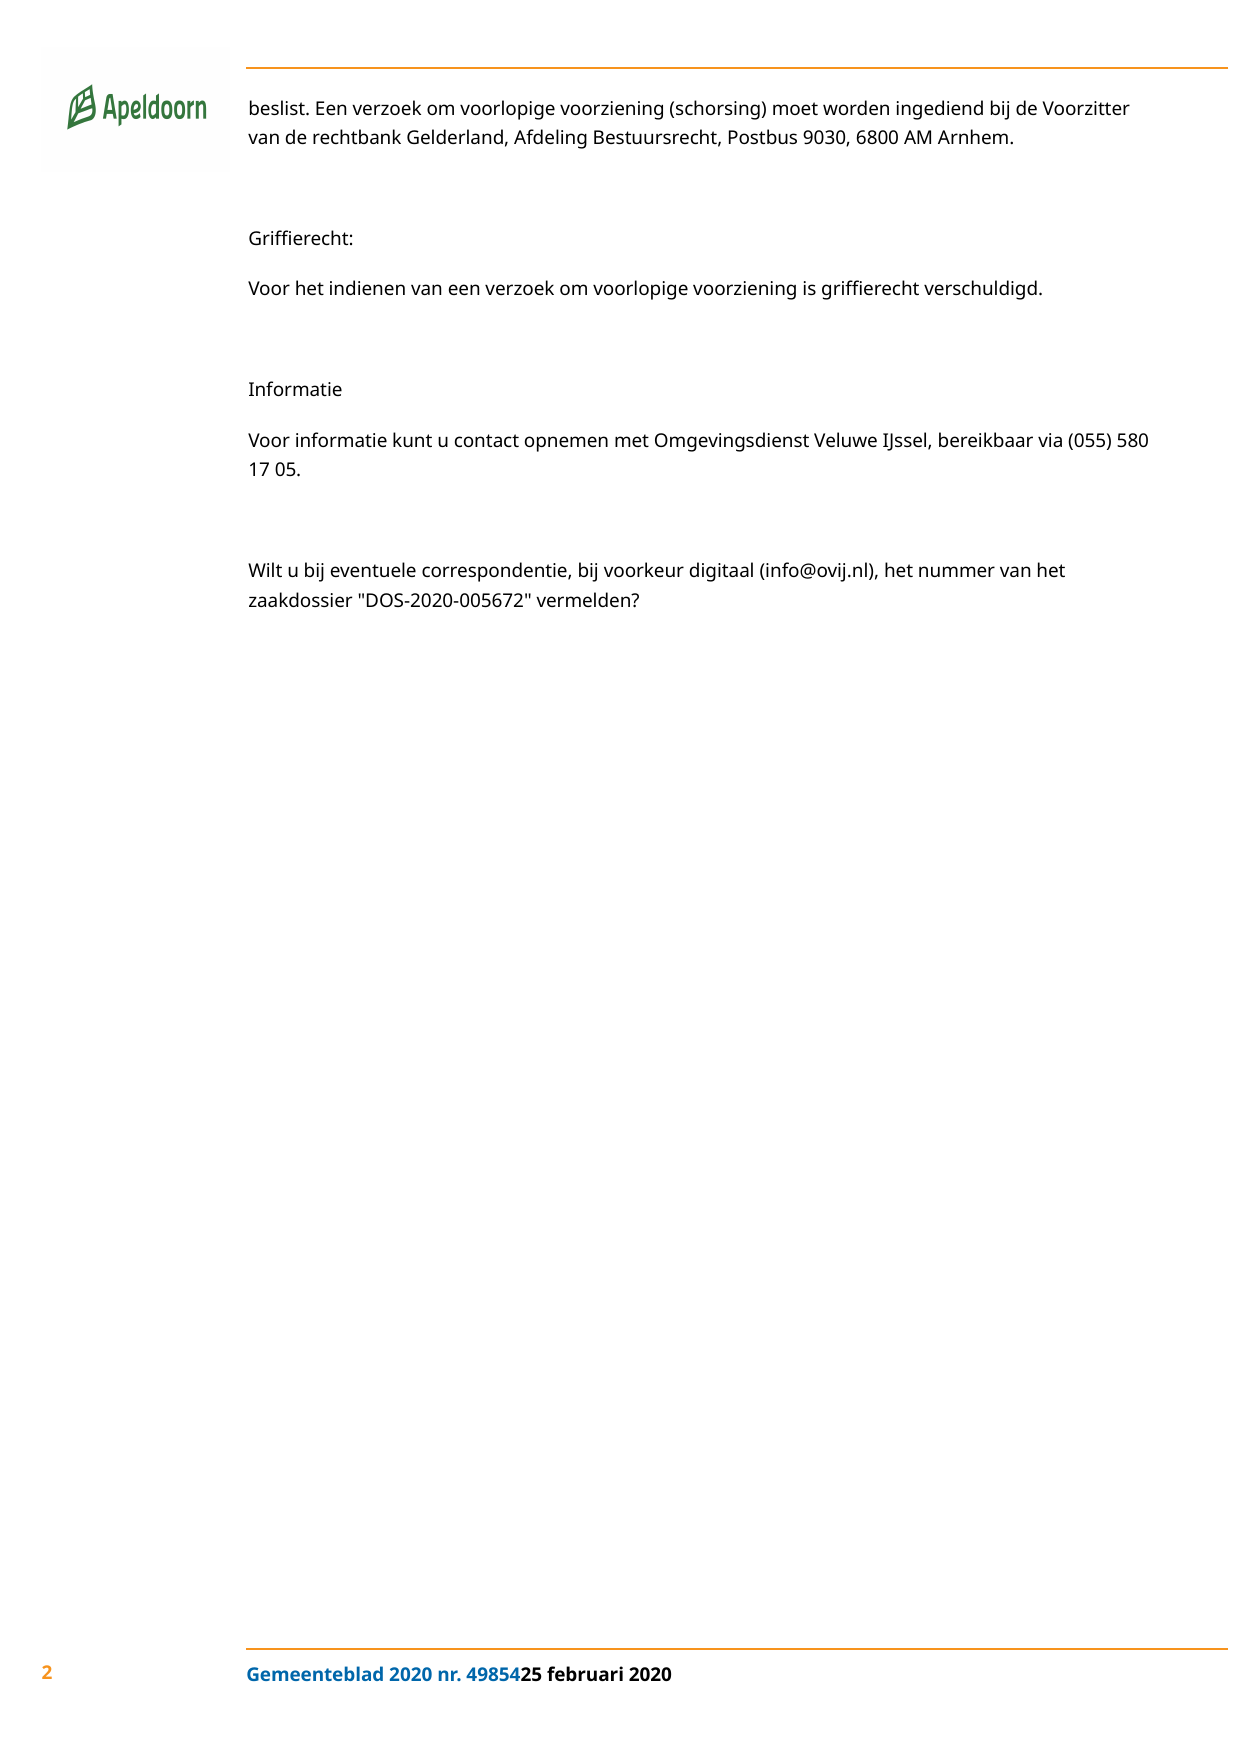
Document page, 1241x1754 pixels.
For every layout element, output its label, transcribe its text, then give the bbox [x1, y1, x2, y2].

text beslist. Een verzoek om voorlopige voorziening (schorsing) moet worden ingediend bij de Voorzitter van de rechtbank Gelderland, Afdeling Bestuursrecht, Postbus 9030, 6800 AM Arnhem. [248, 95, 1152, 150]
text Wilt u bij eventuele correspondentie, bij voorkeur digitaal (info@ovij.nl), het nummer van het zaakdossier "DOS-2020-005672" vermelden? [248, 557, 1152, 613]
text Voor het indienen van een verzoek om voorlopige voorziening is griffierecht verschuldigd. [248, 276, 1152, 301]
text Voor informatie kunt u contact opnemen met Omgevingsdienst Veluwe IJssel, bereikbaar via (055) 580 17 05. [248, 427, 1152, 482]
picture [41, 47, 231, 172]
text Informatie [248, 376, 1152, 402]
text Griffierecht: [248, 225, 1152, 251]
